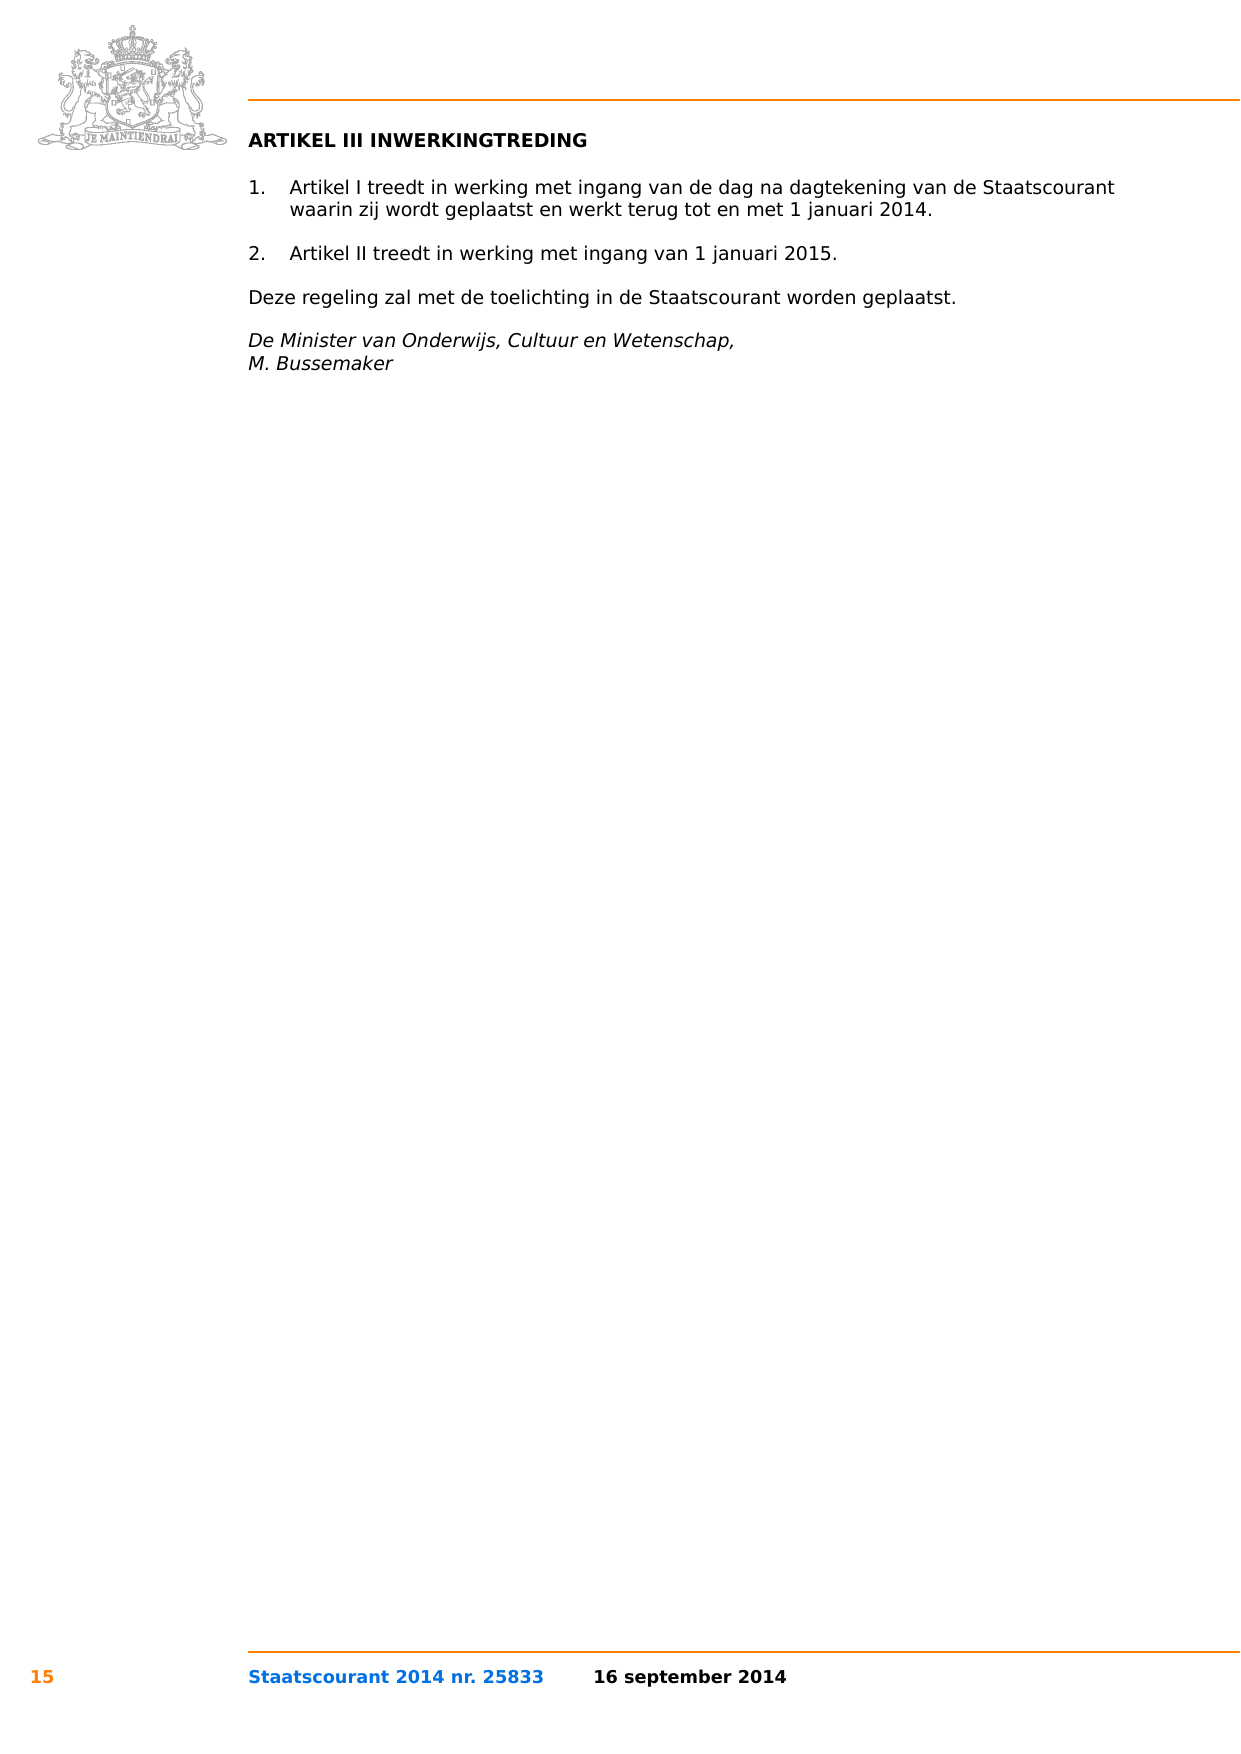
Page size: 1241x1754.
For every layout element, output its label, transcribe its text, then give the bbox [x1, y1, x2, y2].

text De Minister van Onderwijs, Cultuur en Wetenschap, M. Bussemaker [248, 330, 1163, 374]
text 2. Artikel II treedt in werking met ingang van 1 januari 2015. [248, 243, 1163, 265]
text Deze regeling zal met de toelichting in de Staatscourant worden geplaatst. [248, 287, 1163, 308]
text 1. Artikel I treedt in werking met ingang van de dag na dagtekening van de Staatscourant waarin zij wordt geplaatst en werkt terug tot en met 1 januari 2014. [248, 177, 1163, 221]
subtitle ARTIKEL III INWERKINGTREDING [248, 130, 1163, 152]
picture [38, 25, 227, 150]
